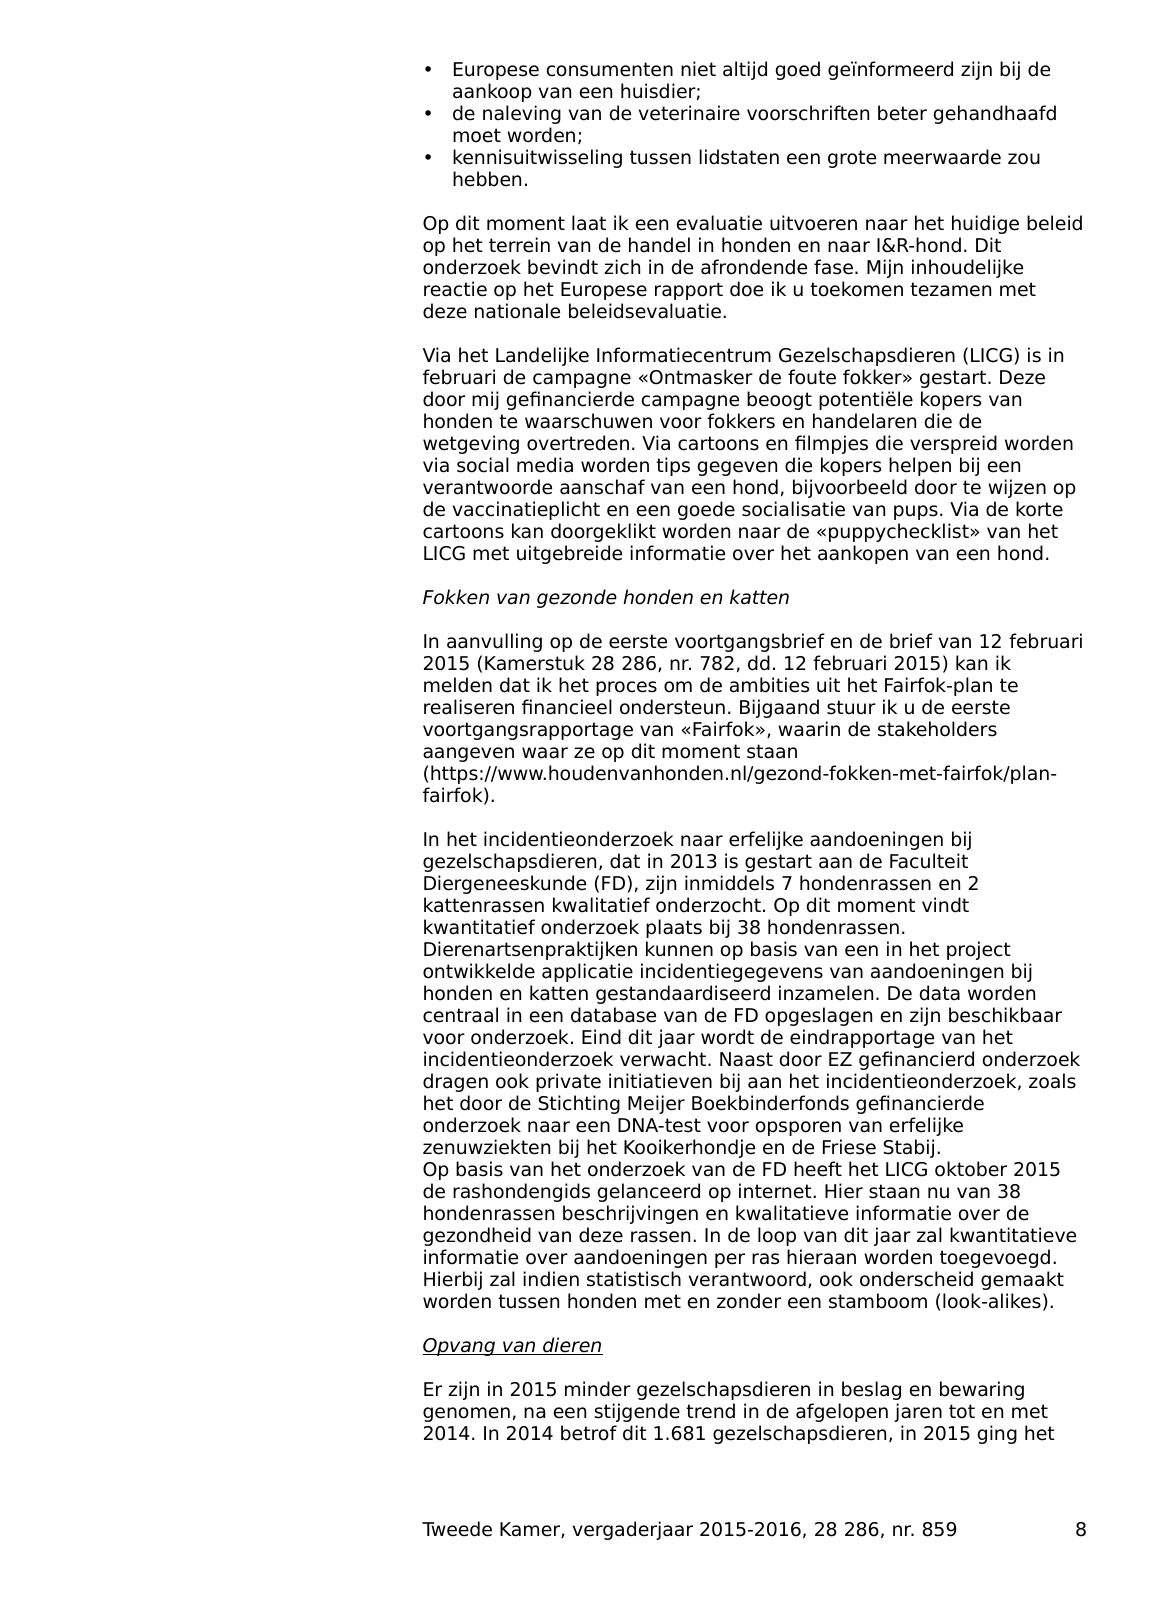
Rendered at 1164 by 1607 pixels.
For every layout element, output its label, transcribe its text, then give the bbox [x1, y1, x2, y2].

text Op dit moment laat ik een evaluatie uitvoeren naar het huidige beleid op het terrein van de handel in honden en naar I&R-hond. Dit onderzoek bevindt zich in de afrondende fase. Mijn inhoudelijke reactie op het Europese rapport doe ik u toekomen tezamen met deze nationale beleidsevaluatie. [422, 213, 1087, 323]
text In aanvulling op de eerste voortgangsbrief en de brief van 12 februari 2015 (Kamerstuk 28 286, nr. 782, dd. 12 februari 2015) kan ik melden dat ik het proces om de ambities uit het Fairfok-plan te realiseren financieel ondersteun. Bijgaand stuur ik u de eerste voortgangsrapportage van «Fairfok», waarin de stakeholders aangeven waar ze op dit moment staan (https://www.houdenvanhonden.nl/gezond-fokken-met-fairfok/plan-fairfok). [422, 631, 1087, 807]
text • kennisuitwisseling tussen lidstaten een grote meerwaarde zou hebben. [422, 147, 1087, 191]
text In het incidentieonderzoek naar erfelijke aandoeningen bij gezelschapsdieren, dat in 2013 is gestart aan de Faculteit Diergeneeskunde (FD), zijn inmiddels 7 hondenrassen en 2 kattenrassen kwalitatief onderzocht. Op dit moment vindt kwantitatief onderzoek plaats bij 38 hondenrassen. Dierenartsenpraktijken kunnen op basis van een in het project ontwikkelde applicatie incidentiegegevens van aandoeningen bij honden en katten gestandaardiseerd inzamelen. De data worden centraal in een database van de FD opgeslagen en zijn beschikbaar voor onderzoek. Eind dit jaar wordt de eindrapportage van het incidentieonderzoek verwacht. Naast door EZ gefinancierd onderzoek dragen ook private initiatieven bij aan het incidentieonderzoek, zoals het door de Stichting Meijer Boekbinderfonds gefinancierde onderzoek naar een DNA-test voor opsporen van erfelijke zenuwziekten bij het Kooikerhondje en de Friese Stabij. [422, 829, 1087, 1159]
text Via het Landelijke Informatiecentrum Gezelschapsdieren (LICG) is in februari de campagne «Ontmasker de foute fokker» gestart. Deze door mij gefinancierde campagne beoogt potentiële kopers van honden te waarschuwen voor fokkers en handelaren die de wetgeving overtreden. Via cartoons en filmpjes die verspreid worden via social media worden tips gegeven die kopers helpen bij een verantwoorde aanschaf van een hond, bijvoorbeeld door te wijzen op de vaccinatieplicht en een goede socialisatie van pups. Via de korte cartoons kan doorgeklikt worden naar de «puppychecklist» van het LICG met uitgebreide informatie over het aankopen van een hond. [422, 345, 1087, 565]
subtitle Opvang van dieren [422, 1335, 1087, 1357]
text • Europese consumenten niet altijd goed geïnformeerd zijn bij de aankoop van een huisdier; [422, 59, 1087, 103]
text Er zijn in 2015 minder gezelschapsdieren in beslag en bewaring genomen, na een stijgende trend in de afgelopen jaren tot en met 2014. In 2014 betrof dit 1.681 gezelschapsdieren, in 2015 ging het [422, 1379, 1087, 1445]
subtitle Fokken van gezonde honden en katten [422, 587, 1087, 609]
text • de naleving van de veterinaire voorschriften beter gehandhaafd moet worden; [422, 103, 1087, 147]
text Op basis van het onderzoek van de FD heeft het LICG oktober 2015 de rashondengids gelanceerd op internet. Hier staan nu van 38 hondenrassen beschrijvingen en kwalitatieve informatie over de gezondheid van deze rassen. In de loop van dit jaar zal kwantitatieve informatie over aandoeningen per ras hieraan worden toegevoegd. Hierbij zal indien statistisch verantwoord, ook onderscheid gemaakt worden tussen honden met en zonder een stamboom (look-alikes). [422, 1159, 1087, 1313]
